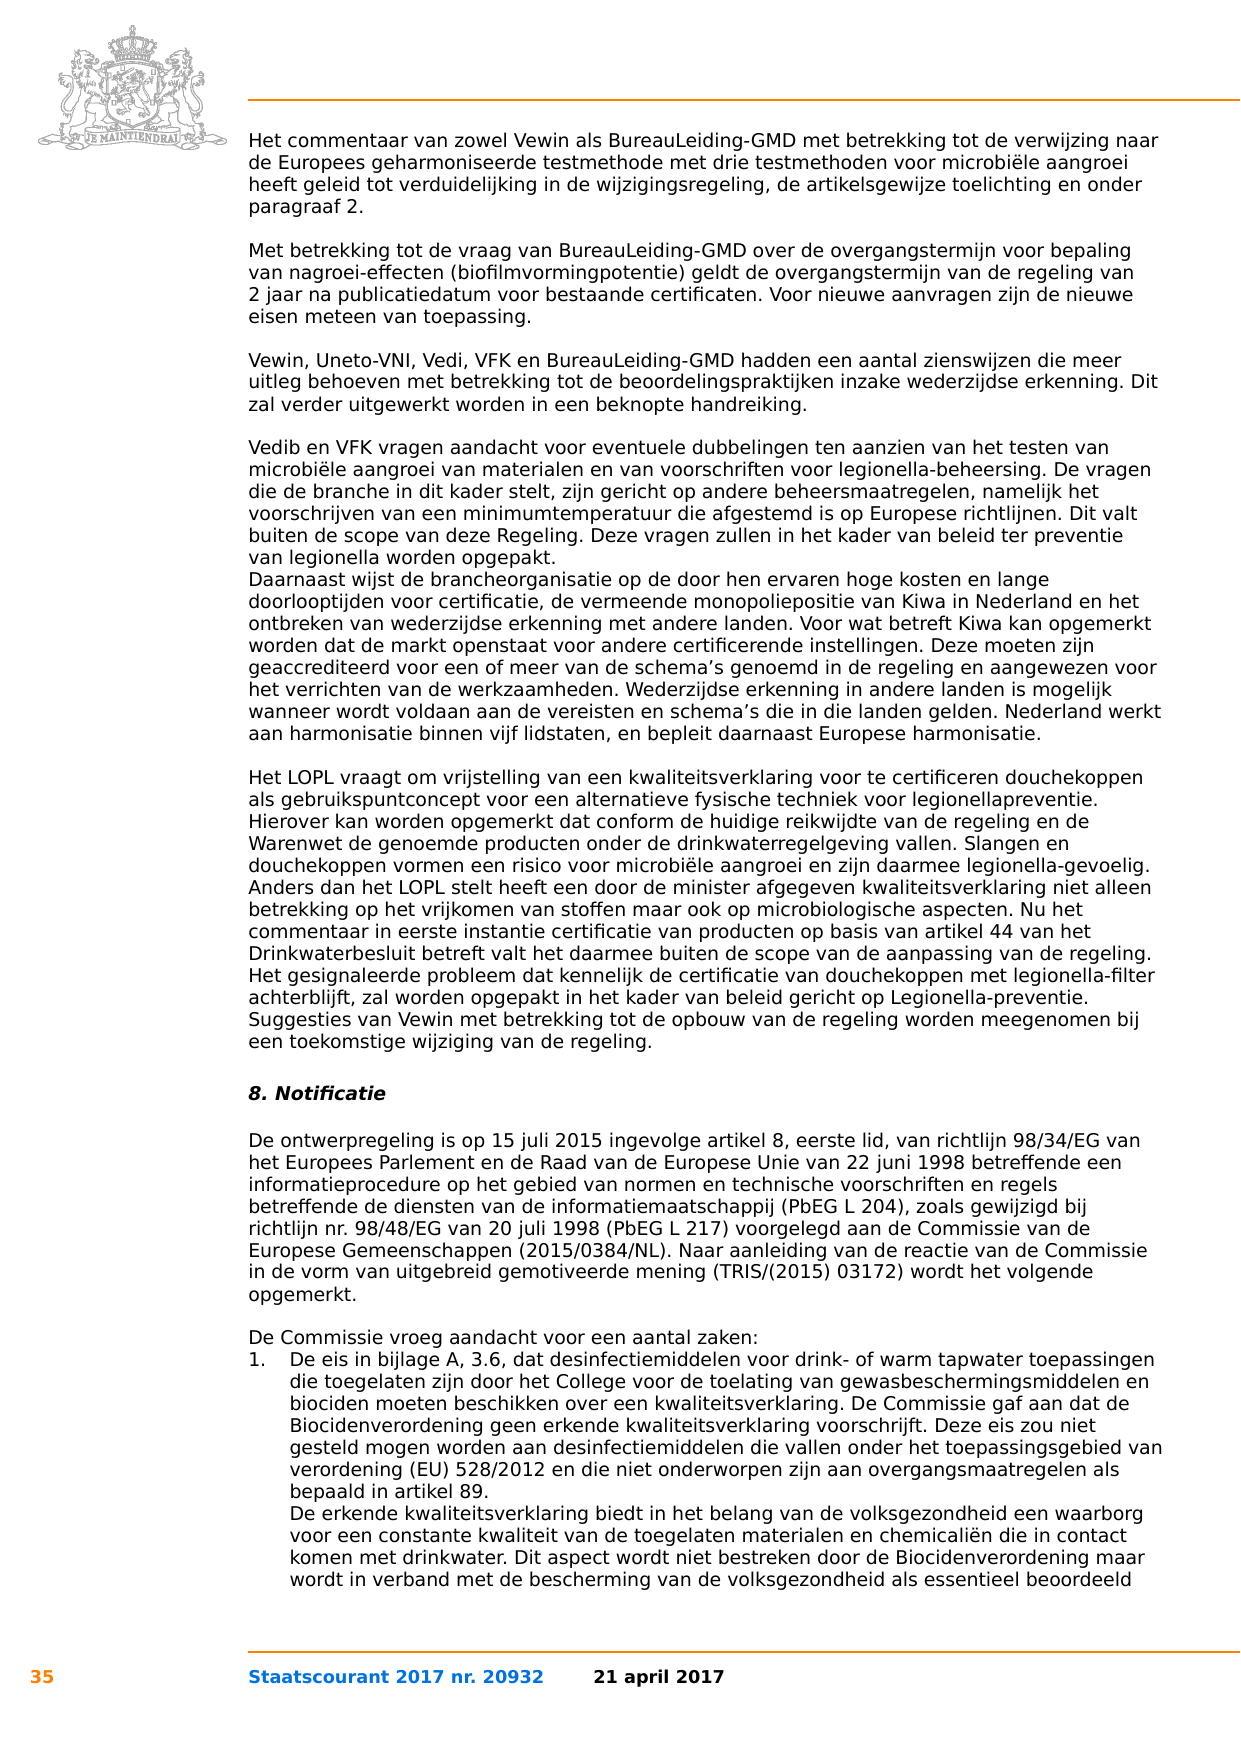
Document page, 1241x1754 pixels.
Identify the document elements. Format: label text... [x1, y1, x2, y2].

text 1. De eis in bijlage A, 3.6, dat desinfectiemiddelen voor drink- of warm tapwater toepassingen die toegelaten zijn door het College voor de toelating van gewasbeschermingsmiddelen en biociden moeten beschikken over een kwaliteitsverklaring. De Commissie gaf aan dat de Biocidenverordening geen erkende kwaliteitsverklaring voorschrijft. Deze eis zou niet gesteld mogen worden aan desinfectiemiddelen die vallen onder het toepassingsgebied van verordening (EU) 528/2012 en die niet onderworpen zijn aan overgangsmaatregelen als bepaald in artikel 89. [248, 1349, 1163, 1503]
text Het LOPL vraagt om vrijstelling van een kwaliteitsverklaring voor te certificeren douchekoppen als gebruikspuntconcept voor een alternatieve fysische techniek voor legionellapreventie. Hierover kan worden opgemerkt dat conform de huidige reikwijdte van de regeling en de Warenwet de genoemde producten onder de drinkwaterregelgeving vallen. Slangen en douchekoppen vormen een risico voor microbiële aangroei en zijn daarmee legionella-gevoelig. Anders dan het LOPL stelt heeft een door de minister afgegeven kwaliteitsverklaring niet alleen betrekking op het vrijkomen van stoffen maar ook op microbiologische aspecten. Nu het commentaar in eerste instantie certificatie van producten op basis van artikel 44 van het Drinkwaterbesluit betreft valt het daarmee buiten de scope van de aanpassing van de regeling. Het gesignaleerde probleem dat kennelijk de certificatie van douchekoppen met legionella-filter achterblijft, zal worden opgepakt in het kader van beleid gericht op Legionella-preventie. [248, 767, 1163, 1009]
text De ontwerpregeling is op 15 juli 2015 ingevolge artikel 8, eerste lid, van richtlijn 98/34/EG van het Europees Parlement en de Raad van de Europese Unie van 22 juni 1998 betreffende een informatieprocedure op het gebied van normen en technische voorschriften en regels betreffende de diensten van de informatiemaatschappij (PbEG L 204), zoals gewijzigd bij richtlijn nr. 98/48/EG van 20 juli 1998 (PbEG L 217) voorgelegd aan de Commissie van de Europese Gemeenschappen (2015/0384/NL). Naar aanleiding van de reactie van de Commissie in de vorm van uitgebreid gemotiveerde mening (TRIS/(2015) 03172) wordt het volgende opgemerkt. [248, 1129, 1163, 1305]
subtitle 8. Notificatie [248, 1083, 1163, 1104]
text De Commissie vroeg aandacht voor een aantal zaken: [248, 1327, 1163, 1349]
picture [38, 25, 227, 150]
text Vedib en VFK vragen aandacht voor eventuele dubbelingen ten aanzien van het testen van microbiële aangroei van materialen en van voorschriften voor legionella-beheersing. De vragen die de branche in dit kader stelt, zijn gericht op andere beheersmaatregelen, namelijk het voorschrijven van een minimumtemperatuur die afgestemd is op Europese richtlijnen. Dit valt buiten de scope van deze Regeling. Deze vragen zullen in het kader van beleid ter preventie van legionella worden opgepakt. [248, 437, 1163, 569]
text Vewin, Uneto-VNI, Vedi, VFK en BureauLeiding-GMD hadden een aantal zienswijzen die meer uitleg behoeven met betrekking tot de beoordelingspraktijken inzake wederzijdse erkenning. Dit zal verder uitgewerkt worden in een beknopte handreiking. [248, 349, 1163, 415]
text Met betrekking tot de vraag van BureauLeiding-GMD over de overgangstermijn voor bepaling van nagroei-effecten (biofilmvormingpotentie) geldt de overgangstermijn van de regeling van 2 jaar na publicatiedatum voor bestaande certificaten. Voor nieuwe aanvragen zijn de nieuwe eisen meteen van toepassing. [248, 240, 1163, 328]
text De erkende kwaliteitsverklaring biedt in het belang van de volksgezondheid een waarborg voor een constante kwaliteit van de toegelaten materialen en chemicaliën die in contact komen met drinkwater. Dit aspect wordt niet bestreken door de Biocidenverordening maar wordt in verband met de bescherming van de volksgezondheid als essentieel beoordeeld [289, 1503, 1163, 1591]
text Suggesties van Vewin met betrekking tot de opbouw van de regeling worden meegenomen bij een toekomstige wijziging van de regeling. [248, 1009, 1163, 1053]
text Daarnaast wijst de brancheorganisatie op de door hen ervaren hoge kosten en lange doorlooptijden voor certificatie, de vermeende monopoliepositie van Kiwa in Nederland en het ontbreken van wederzijdse erkenning met andere landen. Voor wat betreft Kiwa kan opgemerkt worden dat de markt openstaat voor andere certificerende instellingen. Deze moeten zijn geaccrediteerd voor een of meer van de schema’s genoemd in de regeling en aangewezen voor het verrichten van de werkzaamheden. Wederzijdse erkenning in andere landen is mogelijk wanneer wordt voldaan aan de vereisten en schema’s die in die landen gelden. Nederland werkt aan harmonisatie binnen vijf lidstaten, en bepleit daarnaast Europese harmonisatie. [248, 569, 1163, 745]
text Het commentaar van zowel Vewin als BureauLeiding-GMD met betrekking tot de verwijzing naar de Europees geharmoniseerde testmethode met drie testmethoden voor microbiële aangroei heeft geleid tot verduidelijking in de wijzigingsregeling, de artikelsgewijze toelichting en onder paragraaf 2. [248, 130, 1163, 218]
